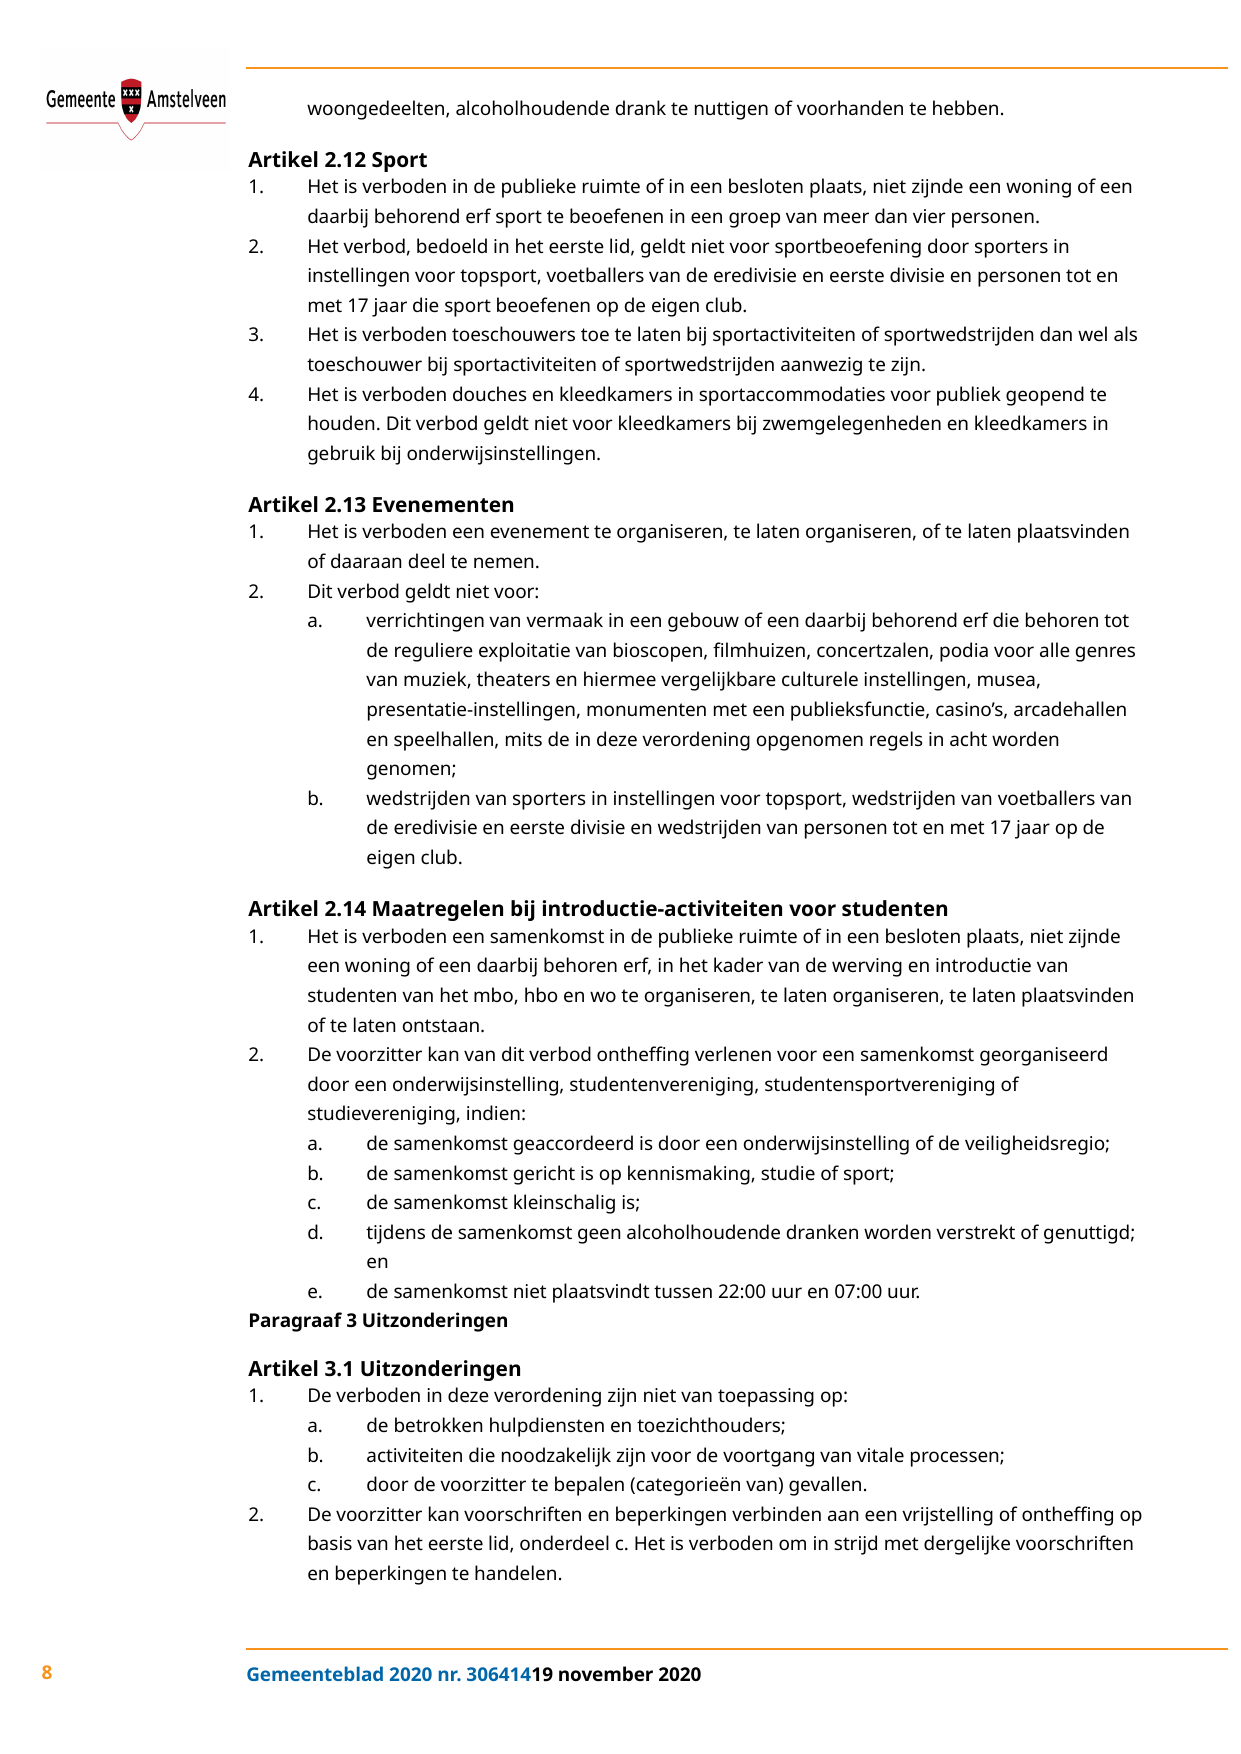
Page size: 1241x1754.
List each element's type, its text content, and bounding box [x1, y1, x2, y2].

text Artikel 2.12 Sport [248, 145, 1152, 174]
list Het is verboden in de publieke ruimte of in een besloten plaats, niet zijnde een woning of een daarbij behorend erf sport te beoefenen in een groep van meer dan vier personen. [248, 174, 1152, 229]
list wedstrijden van sporters in instellingen voor topsport, wedstrijden van voetballers van de eredivisie en eerste divisie en wedstrijden van personen tot en met 17 jaar op de eigen club. [307, 785, 1152, 870]
list Het is verboden toeschouwers toe te laten bij sportactiviteiten of sportwedstrijden dan wel als toeschouwer bij sportactiviteiten of sportwedstrijden aanwezig te zijn. [248, 322, 1152, 377]
list Het is verboden een samenkomst in de publieke ruimte of in een besloten plaats, niet zijnde een woning of een daarbij behoren erf, in het kader van de werving en introductie van studenten van het mbo, hbo en wo te organiseren, te laten organiseren, te laten plaatsvinden of te laten ontstaan. [248, 923, 1152, 1037]
list De voorzitter kan van dit verbod ontheffing verlenen voor een samenkomst georganiseerd door een onderwijsinstelling, studentenvereniging, studentensportvereniging of studievereniging, indien: [248, 1041, 1152, 1126]
list de betrokken hulpdiensten en toezichthouders; [307, 1412, 1152, 1438]
text Artikel 2.13 Evenementen [248, 490, 1152, 519]
text Artikel 2.14 Maatregelen bij introductie-activiteiten voor studenten [248, 894, 1152, 923]
text Paragraaf 3 Uitzonderingen [248, 1308, 1152, 1333]
list de samenkomst niet plaatsvindt tussen 22:00 uur en 07:00 uur. [307, 1278, 1152, 1304]
list de samenkomst gericht is op kennismaking, studie of sport; [307, 1160, 1152, 1185]
list Het verbod, bedoeld in het eerste lid, geldt niet voor sportbeoefening door sporters in instellingen voor topsport, voetballers van de eredivisie en eerste divisie en personen tot en met 17 jaar die sport beoefenen op de eigen club. [248, 233, 1152, 318]
list de samenkomst kleinschalig is; [307, 1189, 1152, 1215]
list activiteiten die noodzakelijk zijn voor de voortgang van vitale processen; [307, 1442, 1152, 1467]
list De verboden in deze verordening zijn niet van toepassing op: [248, 1383, 1152, 1408]
list de samenkomst geaccordeerd is door een onderwijsinstelling of de veiligheidsregio; [307, 1130, 1152, 1156]
list woongedeelten, alcoholhoudende drank te nuttigen of voorhanden te hebben. [248, 95, 1152, 121]
list Dit verbod geldt niet voor: [248, 578, 1152, 604]
list verrichtingen van vermaak in een gebouw of een daarbij behorend erf die behoren tot de reguliere exploitatie van bioscopen, filmhuizen, concertzalen, podia voor alle genres van muziek, theaters en hiermee vergelijkbare culturele instellingen, musea, presentatie-instellingen, monumenten met een publieksfunctie, casino’s, arcadehallen en speelhallen, mits de in deze verordening opgenomen regels in acht worden genomen; [307, 607, 1152, 781]
list Het is verboden douches en kleedkamers in sportaccommodaties voor publiek geopend te houden. Dit verbod geldt niet voor kleedkamers bij zwemgelegenheden en kleedkamers in gebruik bij onderwijsinstellingen. [248, 381, 1152, 466]
picture [41, 47, 231, 172]
text Artikel 3.1 Uitzonderingen [248, 1354, 1152, 1383]
list tijdens de samenkomst geen alcoholhoudende dranken worden verstrekt of genuttigd; en [307, 1219, 1152, 1274]
list door de voorzitter te bepalen (categorieën van) gevallen. [307, 1471, 1152, 1497]
list De voorzitter kan voorschriften en beperkingen verbinden aan een vrijstelling of ontheffing op basis van het eerste lid, onderdeel c. Het is verboden om in strijd met dergelijke voorschriften en beperkingen te handelen. [248, 1501, 1152, 1586]
list Het is verboden een evenement te organiseren, te laten organiseren, of te laten plaatsvinden of daaraan deel te nemen. [248, 519, 1152, 574]
